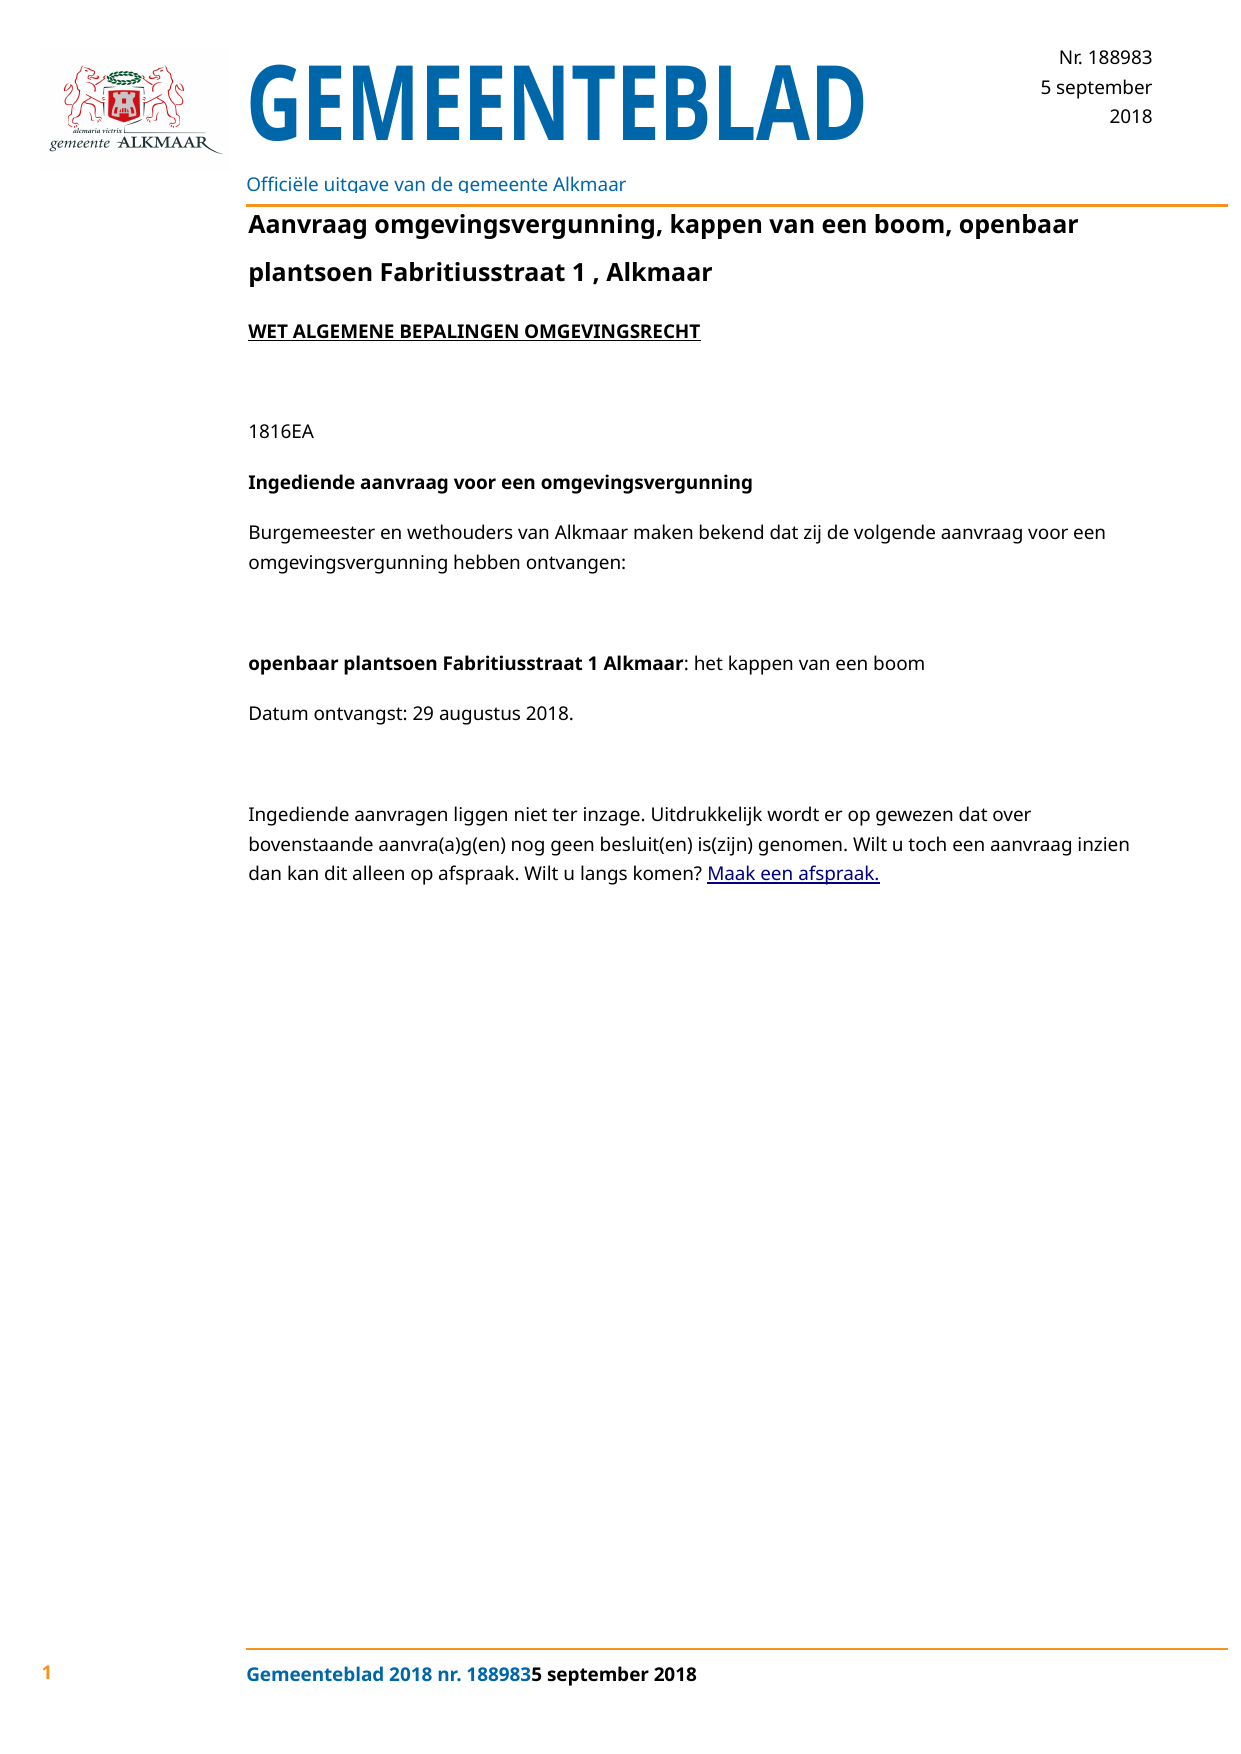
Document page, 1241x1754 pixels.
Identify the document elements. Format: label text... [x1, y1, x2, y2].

text openbaar plantsoen Fabritiusstraat 1 Alkmaar: het kappen van een boom [248, 650, 1152, 676]
text Aanvraag omgevingsvergunning, kappen van een boom, openbaar plantsoen Fabritiusstraat 1 , Alkmaar [248, 207, 1152, 288]
text 1816EA [248, 419, 1152, 444]
text Ingediende aanvragen liggen niet ter inzage. Uitdrukkelijk wordt er op gewezen dat over bovenstaande aanvra(a)g(en) nog geen besluit(en) is(zijn) genomen. Wilt u toch een aanvraag inzien dan kan dit alleen op afspraak. Wilt u langs komen? Maak een afspraak. [248, 801, 1152, 886]
text Ingediende aanvraag voor een omgevingsvergunning [248, 469, 1152, 495]
text Datum ontvangst: 29 augustus 2018. [248, 700, 1152, 726]
text WET ALGEMENE BEPALINGEN OMGEVINGSRECHT [248, 318, 1152, 344]
picture [41, 47, 231, 172]
text Burgemeester en wethouders van Alkmaar maken bekend dat zij de volgende aanvraag voor een omgevingsvergunning hebben ontvangen: [248, 519, 1152, 575]
